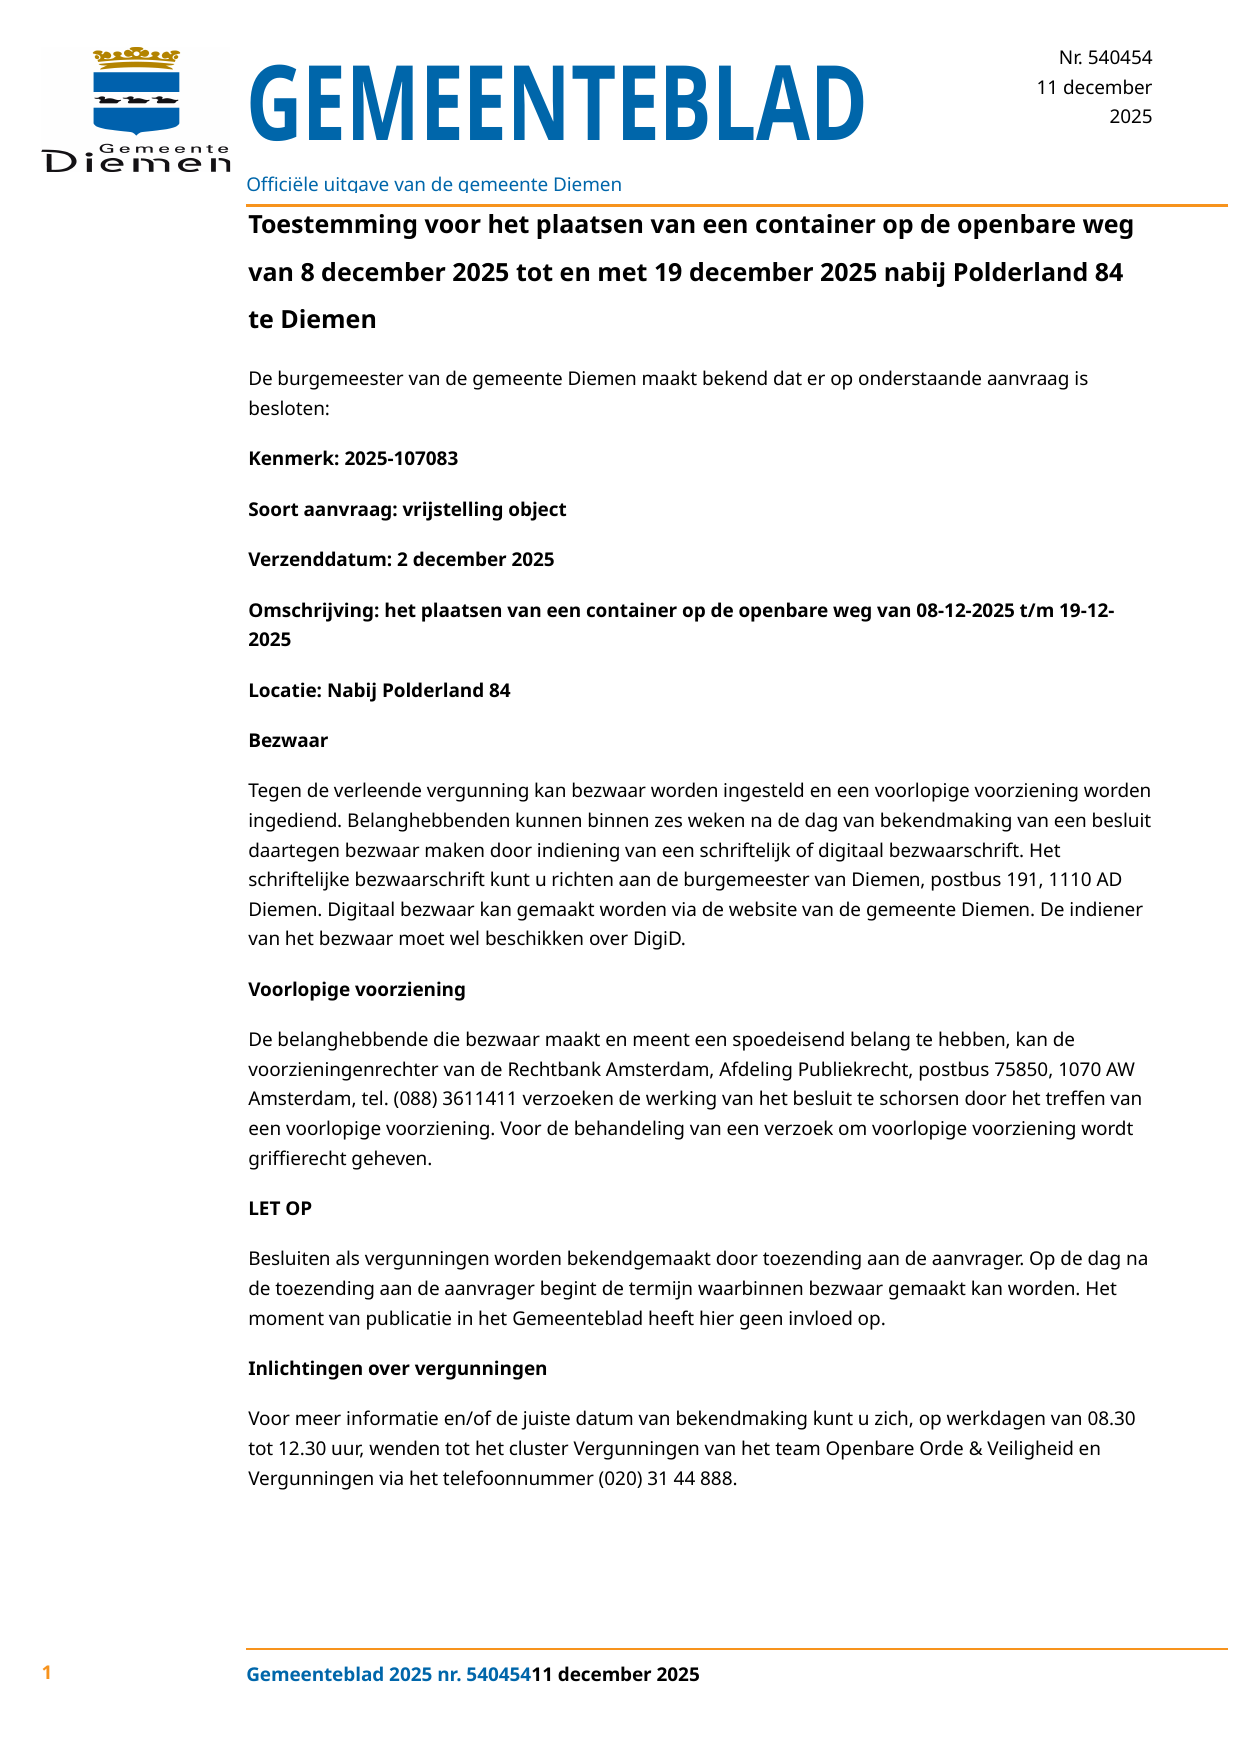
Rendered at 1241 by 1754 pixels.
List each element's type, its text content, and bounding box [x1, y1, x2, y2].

picture [41, 47, 231, 172]
text Locatie: Nabij Polderland 84 [248, 677, 1152, 702]
text Besluiten als vergunningen worden bekendgemaakt door toezending aan de aanvrager. Op de dag na de toezending aan de aanvrager begint de termijn waarbinnen bezwaar gemaakt kan worden. Het moment van publicatie in het Gemeenteblad heeft hier geen invloed op. [248, 1246, 1152, 1330]
text Tegen de verleende vergunning kan bezwaar worden ingesteld en een voorlopige voorziening worden ingediend. Belanghebbenden kunnen binnen zes weken na de dag van bekendmaking van een besluit daartegen bezwaar maken door indiening van een schriftelijk of digitaal bezwaarschrift. Het schriftelijke bezwaarschrift kunt u richten aan de burgemeester van Diemen, postbus 191, 1110 AD Diemen. Digitaal bezwaar kan gemaakt worden via de website van de gemeente Diemen. De indiener van het bezwaar moet wel beschikken over DigiD. [248, 778, 1152, 951]
text Kenmerk: 2025-107083 [248, 446, 1152, 471]
text De belanghebbende die bezwaar maakt en meent een spoedeisend belang te hebben, kan de voorzieningenrechter van de Rechtbank Amsterdam, Afdeling Publiekrecht, postbus 75850, 1070 AW Amsterdam, tel. (088) 3611411 verzoeken de werking van het besluit te schorsen door het treffen van een voorlopige voorziening. Voor de behandeling van een verzoek om voorlopige voorziening wordt griffierecht geheven. [248, 1026, 1152, 1170]
text LET OP [248, 1195, 1152, 1221]
text Toestemming voor het plaatsen van een container op de openbare weg van 8 december 2025 tot en met 19 december 2025 nabij Polderland 84 te Diemen [248, 207, 1152, 336]
text De burgemeester van de gemeente Diemen maakt bekend dat er op onderstaande aanvraag is besloten: [248, 366, 1152, 421]
text Omschrijving: het plaatsen van een container op de openbare weg van 08-12-2025 t/m 19-12-2025 [248, 597, 1152, 652]
text Inlichtingen over vergunningen [248, 1355, 1152, 1381]
text Voor meer informatie en/of de juiste datum van bekendmaking kunt u zich, op werkdagen van 08.30 tot 12.30 uur, wenden tot het cluster Vergunningen van het team Openbare Orde & Veiligheid en Vergunningen via het telefoonnummer (020) 31 44 888. [248, 1406, 1152, 1490]
text Soort aanvraag: vrijstelling object [248, 496, 1152, 522]
text Bezwaar [248, 727, 1152, 753]
text Verzenddatum: 2 december 2025 [248, 546, 1152, 572]
text Voorlopige voorziening [248, 976, 1152, 1002]
